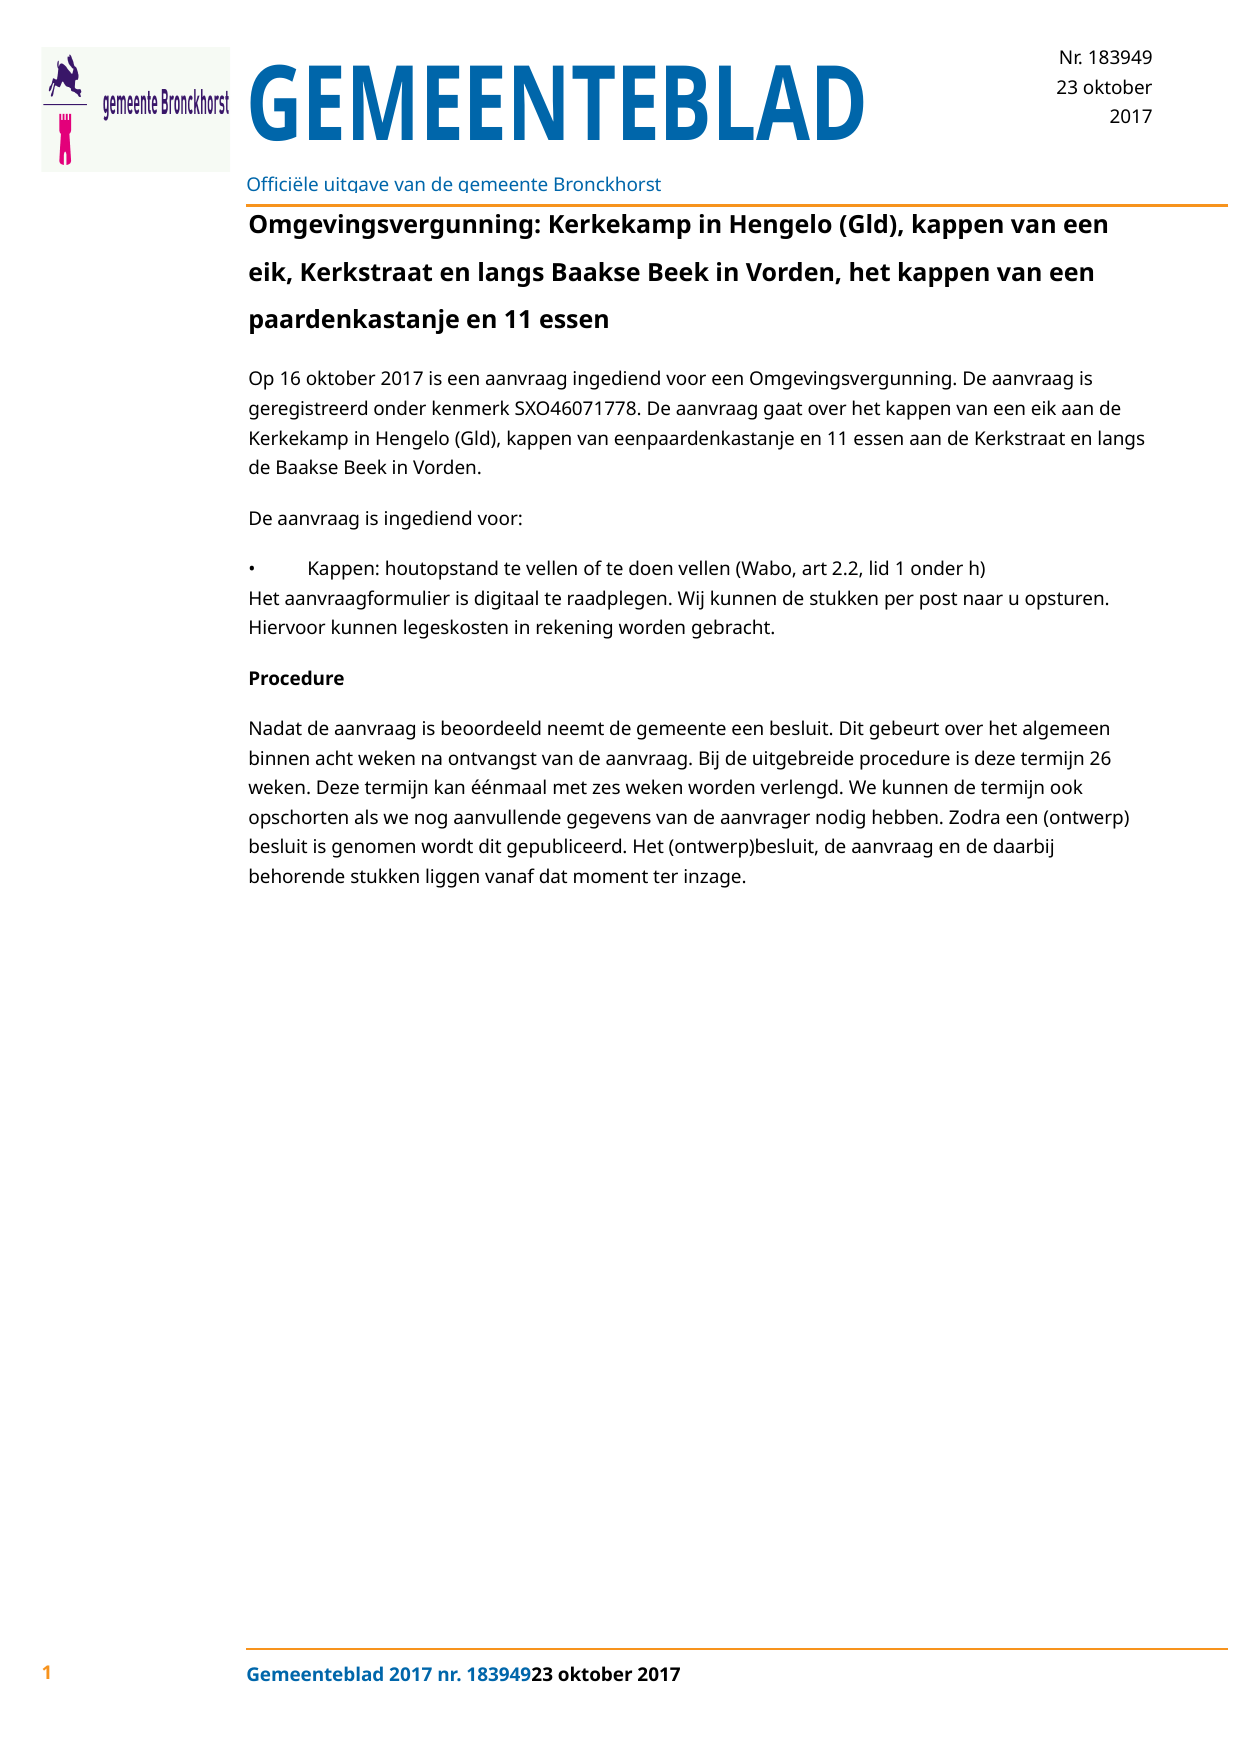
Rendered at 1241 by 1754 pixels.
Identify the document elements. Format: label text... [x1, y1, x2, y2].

text Omgevingsvergunning: Kerkekamp in Hengelo (Gld), kappen van een eik, Kerkstraat en langs Baakse Beek in Vorden, het kappen van een paardenkastanje en 11 essen [248, 207, 1152, 336]
picture [41, 47, 231, 172]
text Nadat de aanvraag is beoordeeld neemt de gemeente een besluit. Dit gebeurt over het algemeen binnen acht weken na ontvangst van de aanvraag. Bij de uitgebreide procedure is deze termijn 26 weken. Deze termijn kan éénmaal met zes weken worden verlengd. We kunnen de termijn ook opschorten als we nog aanvullende gegevens van de aanvrager nodig hebben. Zodra een (ontwerp) besluit is genomen wordt dit gepubliceerd. Het (ontwerp)besluit, de aanvraag en de daarbij behorende stukken liggen vanaf dat moment ter inzage. [248, 715, 1152, 889]
list Kappen: houtopstand te vellen of te doen vellen (Wabo, art 2.2, lid 1 onder h) [248, 555, 1152, 581]
text Het aanvraagformulier is digitaal te raadplegen. Wij kunnen de stukken per post naar u opsturen. Hiervoor kunnen legeskosten in rekening worden gebracht. [248, 585, 1152, 640]
text Op 16 oktober 2017 is een aanvraag ingediend voor een Omgevingsvergunning. De aanvraag is geregistreerd onder kenmerk SXO46071778. De aanvraag gaat over het kappen van een eik aan de Kerkekamp in Hengelo (Gld), kappen van eenpaardenkastanje en 11 essen aan de Kerkstraat en langs de Baakse Beek in Vorden. [248, 366, 1152, 480]
text Procedure [248, 665, 1152, 690]
text De aanvraag is ingediend voor: [248, 505, 1152, 530]
